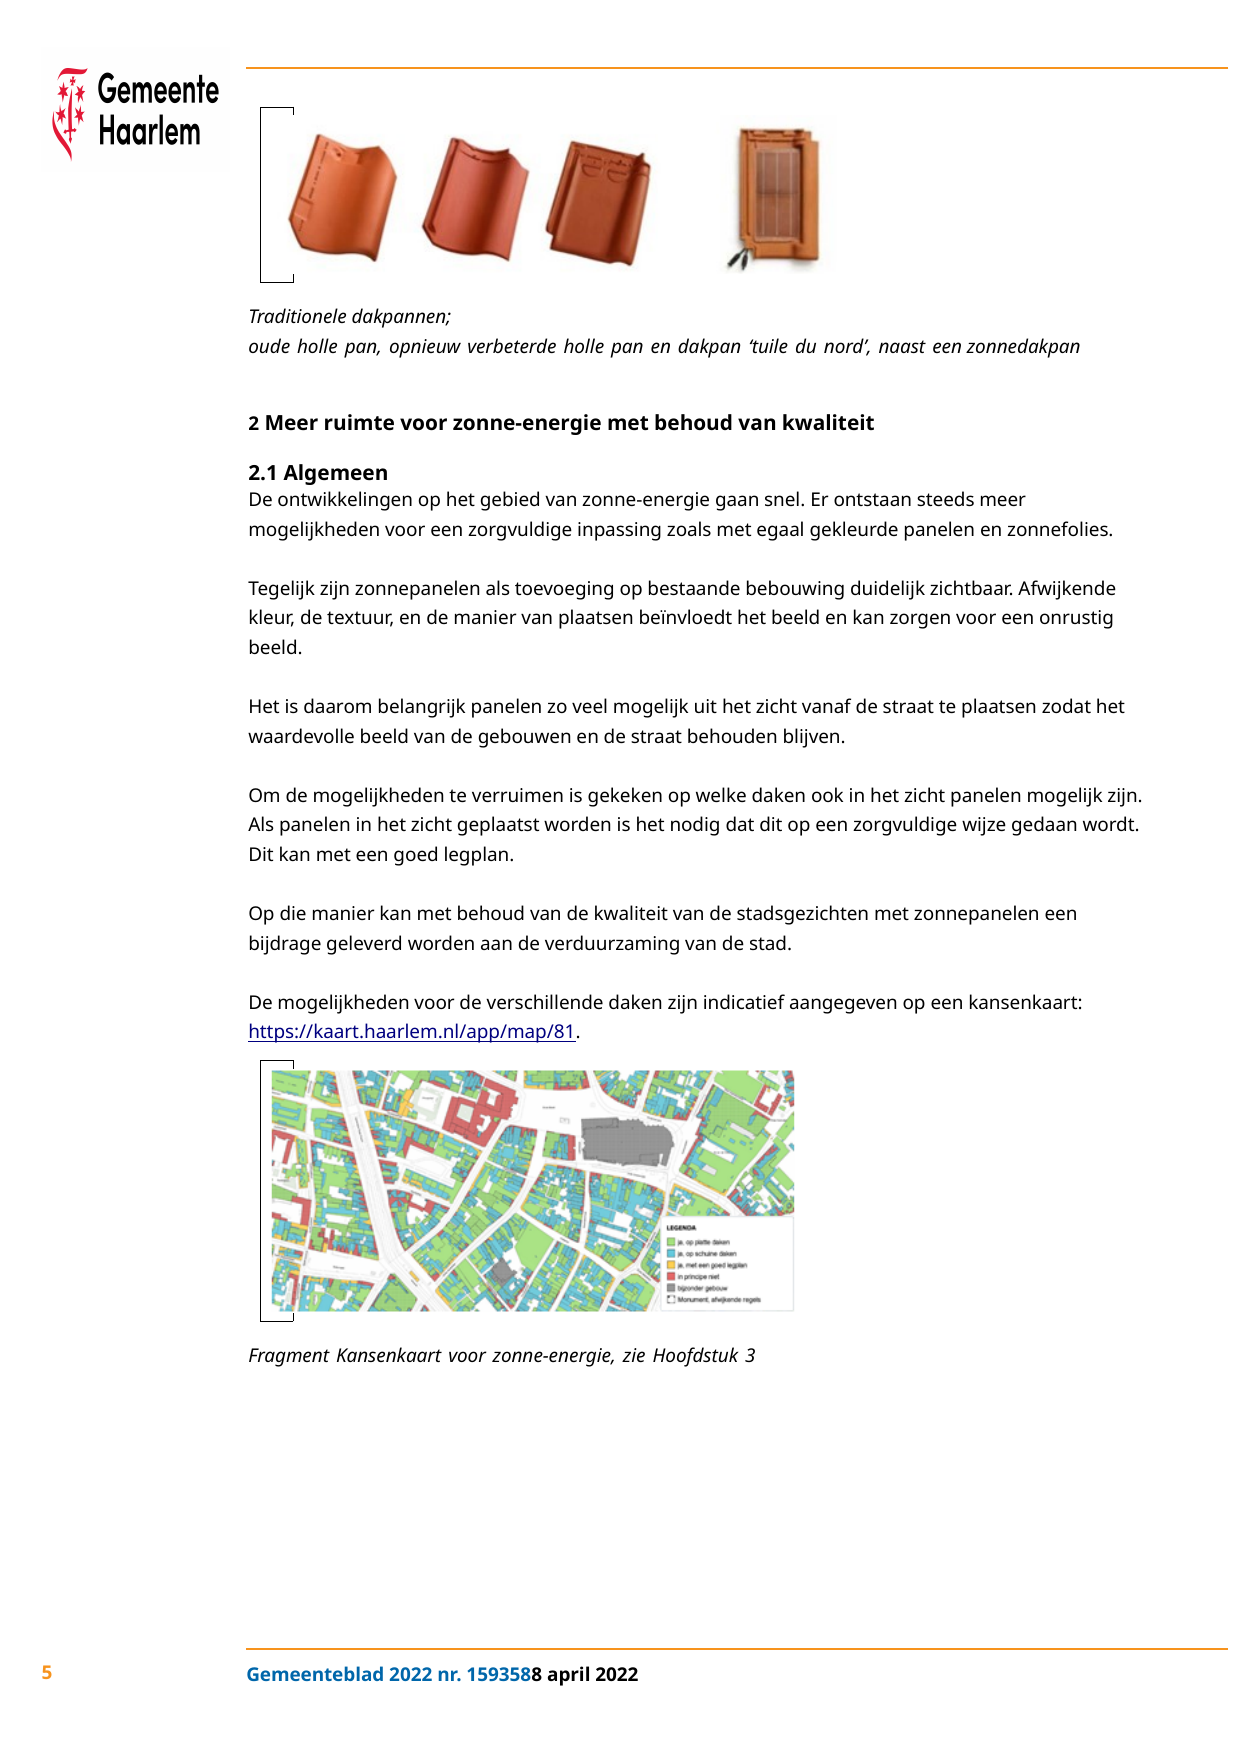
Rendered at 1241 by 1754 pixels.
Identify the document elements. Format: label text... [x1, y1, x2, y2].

text De mogelijkheden voor de verschillende daken zijn indicatief aangegeven op een kansenkaart: https://kaart.haarlem.nl/app/map/81. [248, 989, 1152, 1044]
picture [41, 47, 231, 172]
text Het is daarom belangrijk panelen zo veel mogelijk uit het zicht vanaf de straat te plaatsen zodat het waardevolle beeld van de gebouwen en de straat behouden blijven. [248, 693, 1152, 748]
text oude holle pan, opnieuw verbeterde holle pan en dakpan ‘tuile du nord’, naast een zonnedakpan [248, 333, 1152, 359]
text Om de mogelijkheden te verruimen is gekeken op welke daken ook in het zicht panelen mogelijk zijn. Als panelen in het zicht geplaatst worden is het nodig dat dit op een zorgvuldige wijze gedaan wordt. Dit kan met een goed legplan. [248, 782, 1152, 867]
text Fragment Kansenkaart voor zonne-energie, zie Hoofdstuk 3 [248, 1343, 1152, 1368]
text 2.1 Algemeen [248, 458, 1152, 486]
picture [268, 1069, 801, 1313]
text Traditionele dakpannen; [248, 304, 1152, 329]
picture [268, 115, 860, 274]
text Op die manier kan met behoud van de kwaliteit van de stadsgezichten met zonnepanelen een bijdrage geleverd worden aan de verduurzaming van de stad. [248, 900, 1152, 956]
text 2 Meer ruimte voor zonne-energie met behoud van kwaliteit [248, 408, 1152, 437]
text Tegelijk zijn zonnepanelen als toevoeging op bestaande bebouwing duidelijk zichtbaar. Afwijkende kleur, de textuur, en de manier van plaatsen beïnvloedt het beeld en kan zorgen voor een onrustig beeld. [248, 575, 1152, 660]
text De ontwikkelingen op het gebied van zonne-energie gaan snel. Er ontstaan steeds meer mogelijkheden voor een zorgvuldige inpassing zoals met egaal gekleurde panelen en zonnefolies. [248, 486, 1152, 541]
